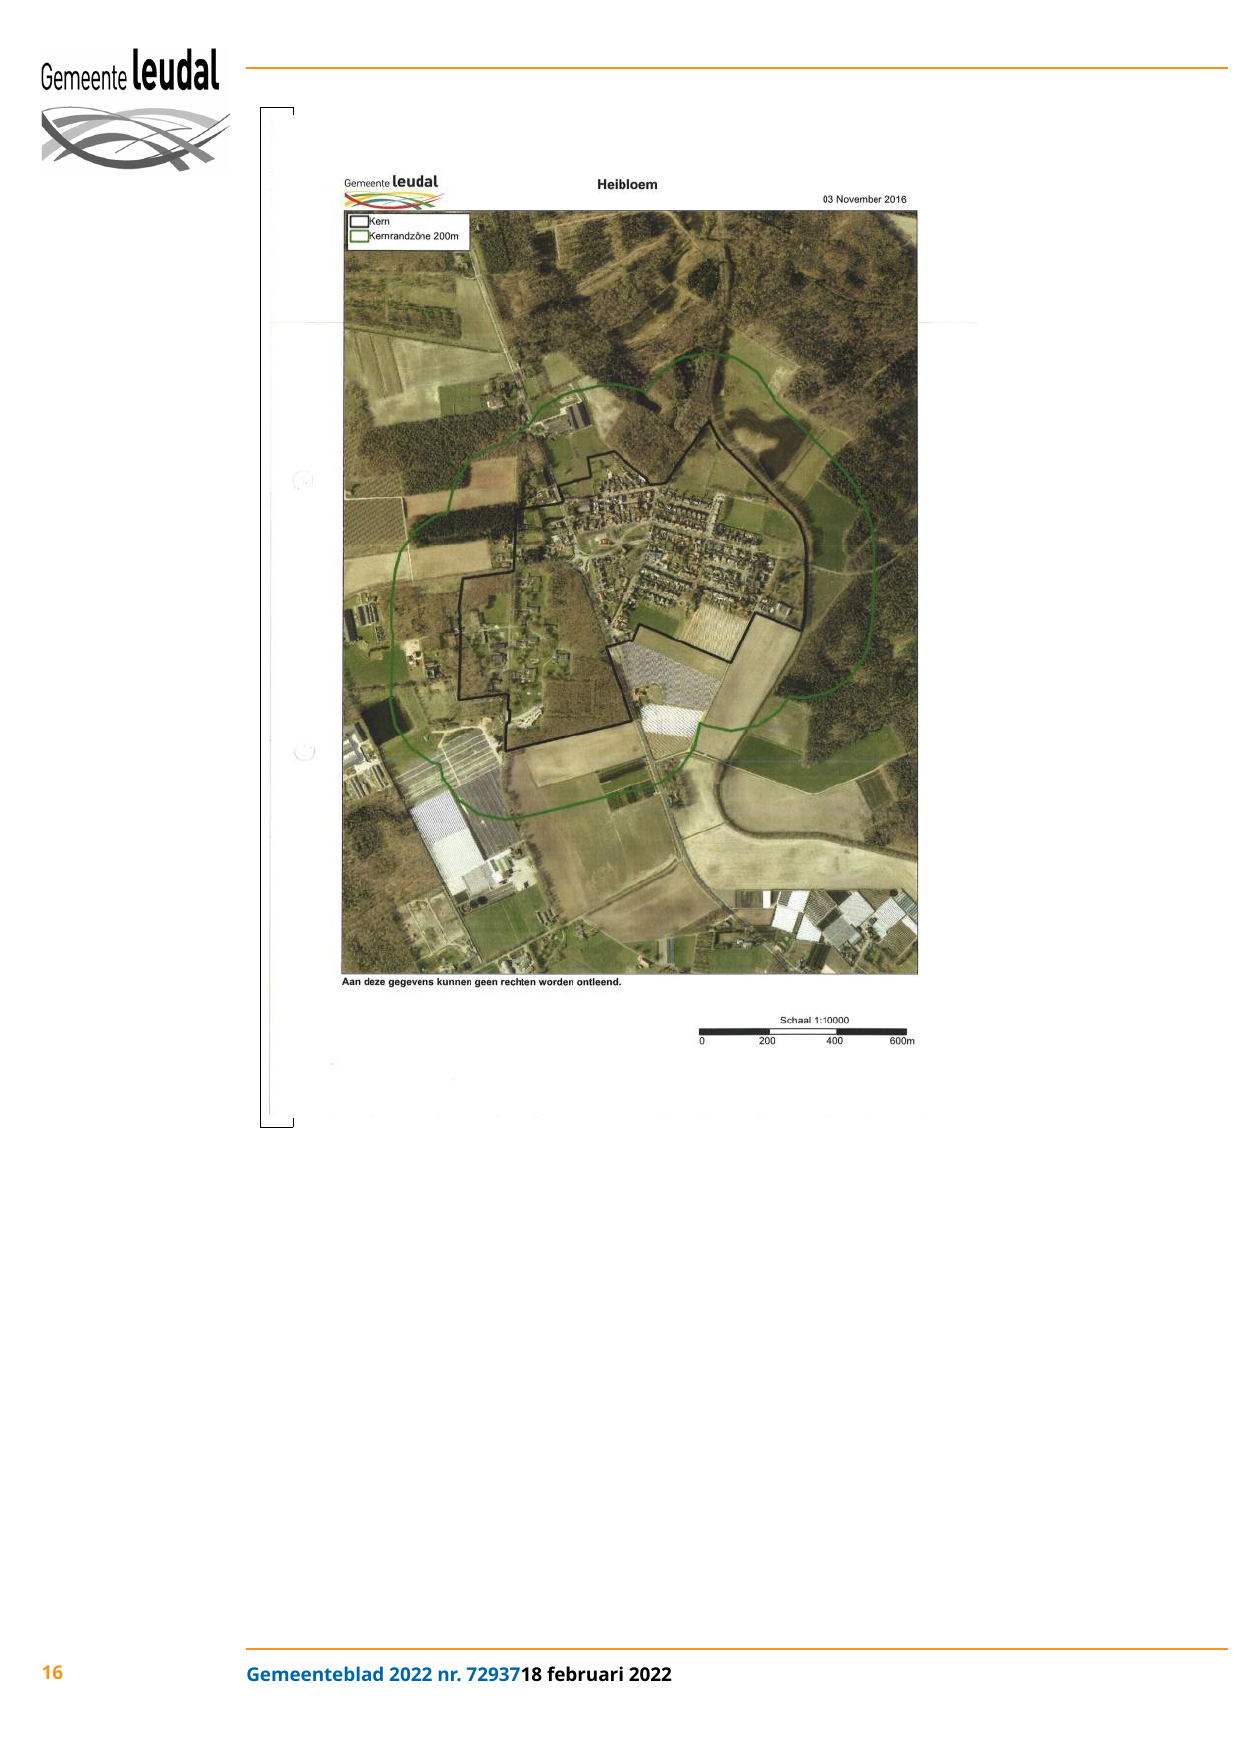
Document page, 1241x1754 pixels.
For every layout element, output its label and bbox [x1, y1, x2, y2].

picture [41, 47, 231, 172]
picture [268, 115, 978, 1118]
